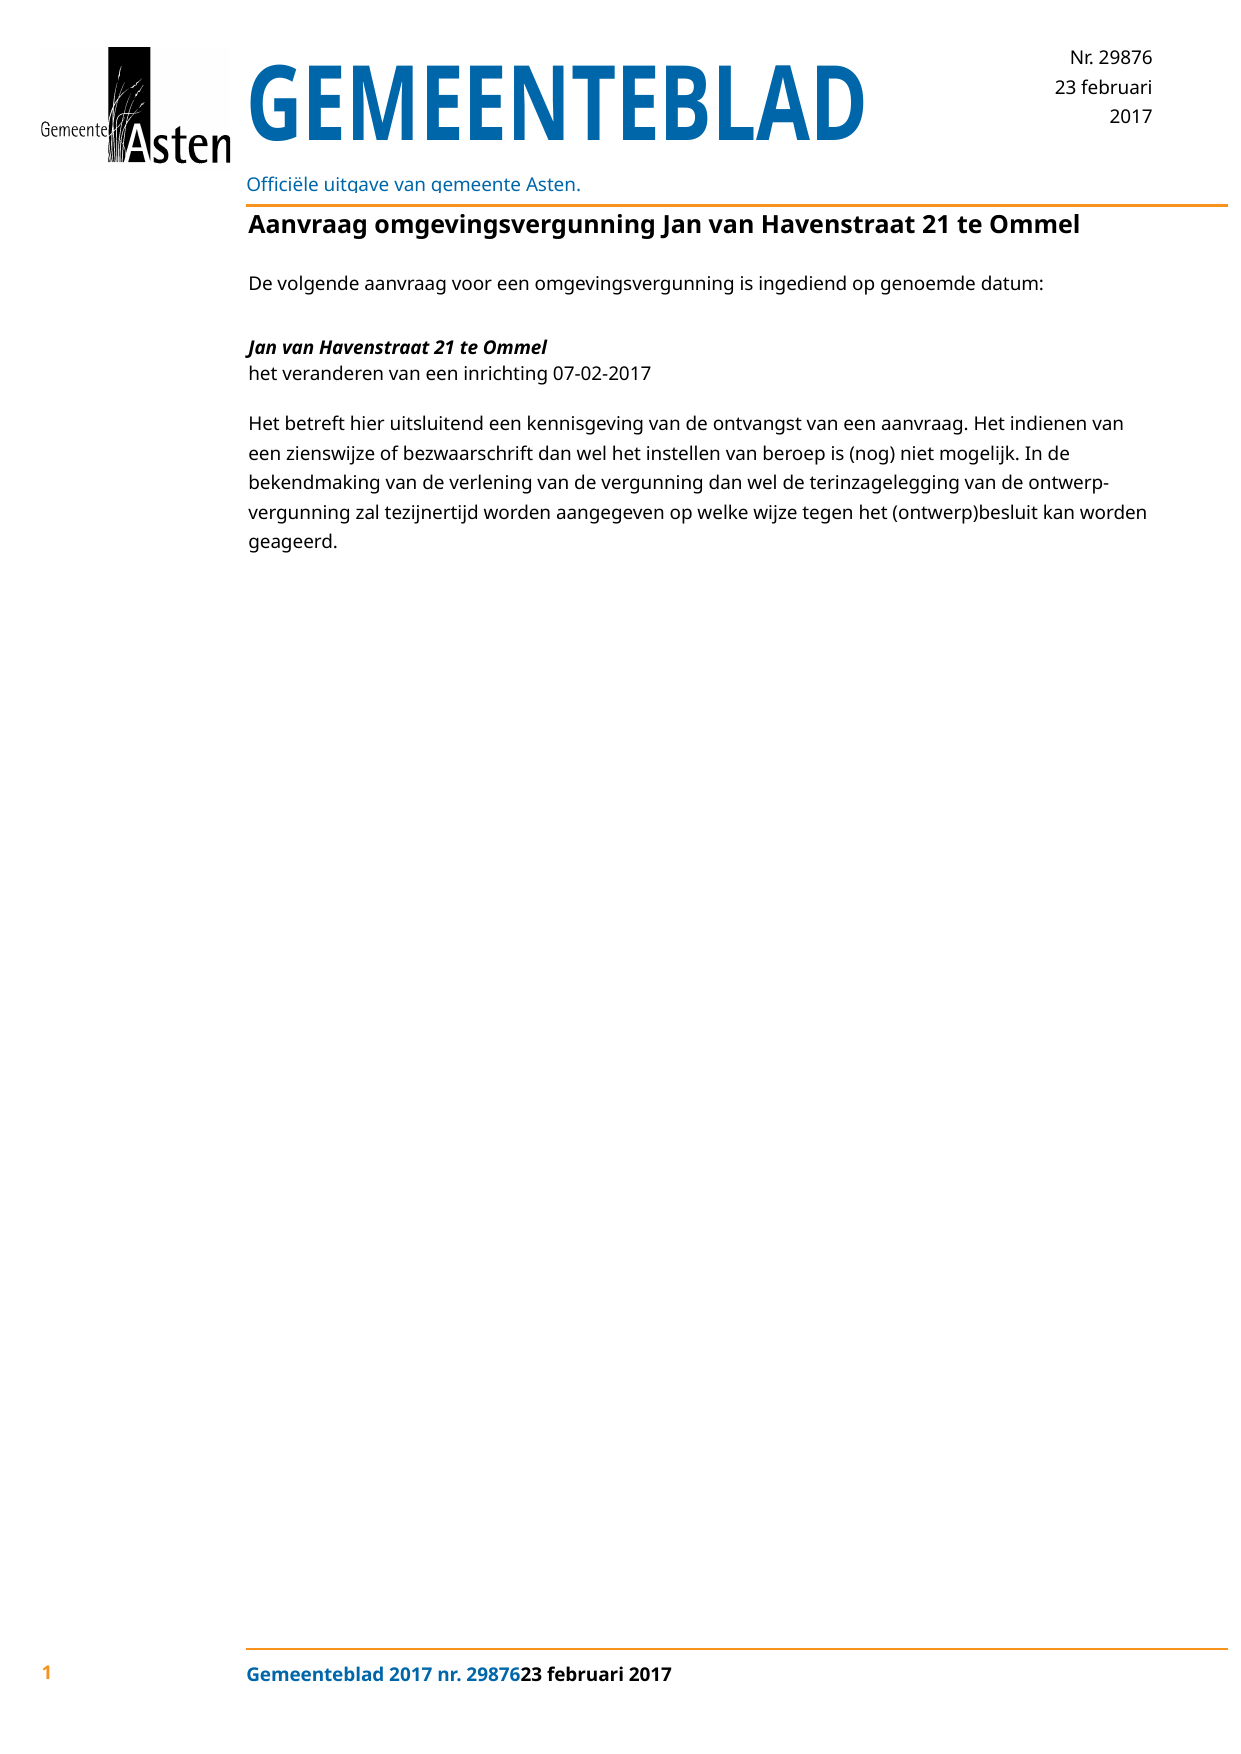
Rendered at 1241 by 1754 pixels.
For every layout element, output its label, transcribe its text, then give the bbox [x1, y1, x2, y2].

picture [41, 47, 231, 172]
text De volgende aanvraag voor een omgevingsvergunning is ingediend op genoemde datum: [248, 270, 1152, 296]
text Jan van Havenstraat 21 te Ommel [248, 334, 1152, 360]
text het veranderen van een inrichting 07-02-2017 [248, 360, 1152, 386]
text Het betreft hier uitsluitend een kennisgeving van de ontvangst van een aanvraag. Het indienen van een zienswijze of bezwaarschrift dan wel het instellen van beroep is (nog) niet mogelijk. In de bekendmaking van de verlening van de vergunning dan wel de terinzagelegging van de ontwerp-vergunning zal tezijnertijd worden aangegeven op welke wijze tegen het (ontwerp)besluit kan worden geageerd. [248, 410, 1152, 554]
text Aanvraag omgevingsvergunning Jan van Havenstraat 21 te Ommel [248, 207, 1152, 241]
